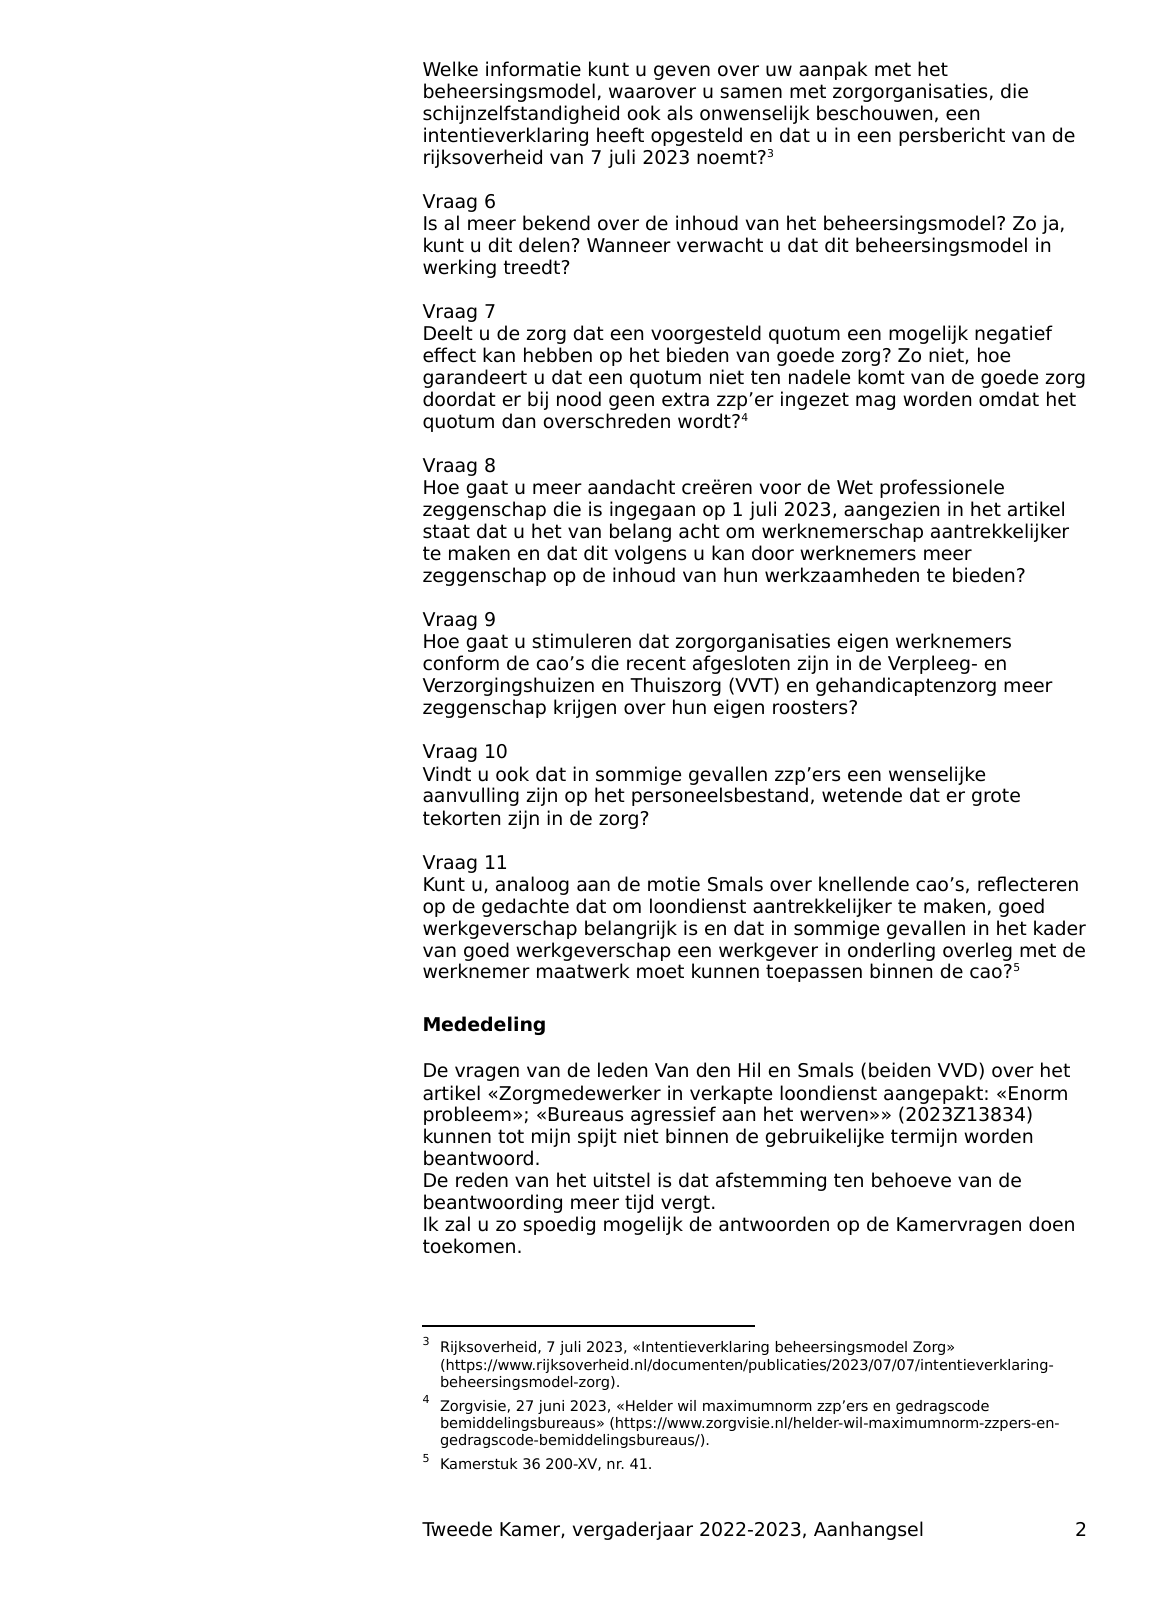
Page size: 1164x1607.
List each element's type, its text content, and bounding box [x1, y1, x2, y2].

text Deelt u de zorg dat een voorgesteld quotum een mogelijk negatief effect kan hebben op het bieden van goede zorg? Zo niet, hoe garandeert u dat een quotum niet ten nadele komt van de goede zorg doordat er bij nood geen extra zzp’er ingezet mag worden omdat het quotum dan overschreden wordt? [422, 323, 1087, 433]
text Rijksoverheid, 7 juli 2023, «Intentieverklaring beheersingsmodel Zorg» (https://www.rijksoverheid.nl/documenten/publicaties/2023/07/07/intentieverklaring-beheersingsmodel-zorg). [422, 1335, 1087, 1391]
text Zorgvisie, 27 juni 2023, «Helder wil maximumnorm zzp’ers en gedragscode bemiddelingsbureaus» (https://www.zorgvisie.nl/helder-wil-maximumnorm-zzpers-en-gedragscode-bemiddelingsbureaus/). [422, 1393, 1087, 1449]
text Hoe gaat u meer aandacht creëren voor de Wet professionele zeggenschap die is ingegaan op 1 juli 2023, aangezien in het artikel staat dat u het van belang acht om werknemerschap aantrekkelijker te maken en dat dit volgens u kan door werknemers meer zeggenschap op de inhoud van hun werkzaamheden te bieden? [422, 477, 1087, 587]
text De reden van het uitstel is dat afstemming ten behoeve van de beantwoording meer tijd vergt. [422, 1170, 1087, 1214]
text Vraag 11 [422, 852, 1087, 873]
text Kunt u, analoog aan de motie Smals over knellende cao’s, reflecteren op de gedachte dat om loondienst aantrekkelijker te maken, goed werkgeverschap belangrijk is en dat in sommige gevallen in het kader van goed werkgeverschap een werkgever in onderling overleg met de werknemer maatwerk moet kunnen toepassen binnen de cao? [422, 873, 1087, 983]
text Welke informatie kunt u geven over uw aanpak met het beheersingsmodel, waarover u samen met zorgorganisaties, die schijnzelfstandigheid ook als onwenselijk beschouwen, een intentieverklaring heeft opgesteld en dat u in een persbericht van de rijksoverheid van 7 juli 2023 noemt? [422, 59, 1087, 169]
text De vragen van de leden Van den Hil en Smals (beiden VVD) over het artikel «Zorgmedewerker in verkapte loondienst aangepakt: «Enorm probleem»; «Bureaus agressief aan het werven»» (2023Z13834) kunnen tot mijn spijt niet binnen de gebruikelijke termijn worden beantwoord. [422, 1060, 1087, 1170]
text Hoe gaat u stimuleren dat zorgorganisaties eigen werknemers conform de cao’s die recent afgesloten zijn in de Verpleeg- en Verzorgingshuizen en Thuiszorg (VVT) en gehandicaptenzorg meer zeggenschap krijgen over hun eigen roosters? [422, 631, 1087, 719]
text Vraag 7 [422, 301, 1087, 323]
text Vraag 6 [422, 191, 1087, 213]
text Is al meer bekend over de inhoud van het beheersingsmodel? Zo ja, kunt u dit delen? Wanneer verwacht u dat dit beheersingsmodel in werking treedt? [422, 213, 1087, 279]
subtitle Mededeling [422, 1013, 1087, 1035]
text Ik zal u zo spoedig mogelijk de antwoorden op de Kamervragen doen toekomen. [422, 1214, 1087, 1258]
text Vraag 9 [422, 609, 1087, 631]
text Kamerstuk 36 200-XV, nr. 41. [422, 1452, 1087, 1474]
text Vraag 10 [422, 741, 1087, 763]
text Vraag 8 [422, 455, 1087, 477]
text Vindt u ook dat in sommige gevallen zzp’ers een wenselijke aanvulling zijn op het personeelsbestand, wetende dat er grote tekorten zijn in de zorg? [422, 763, 1087, 829]
